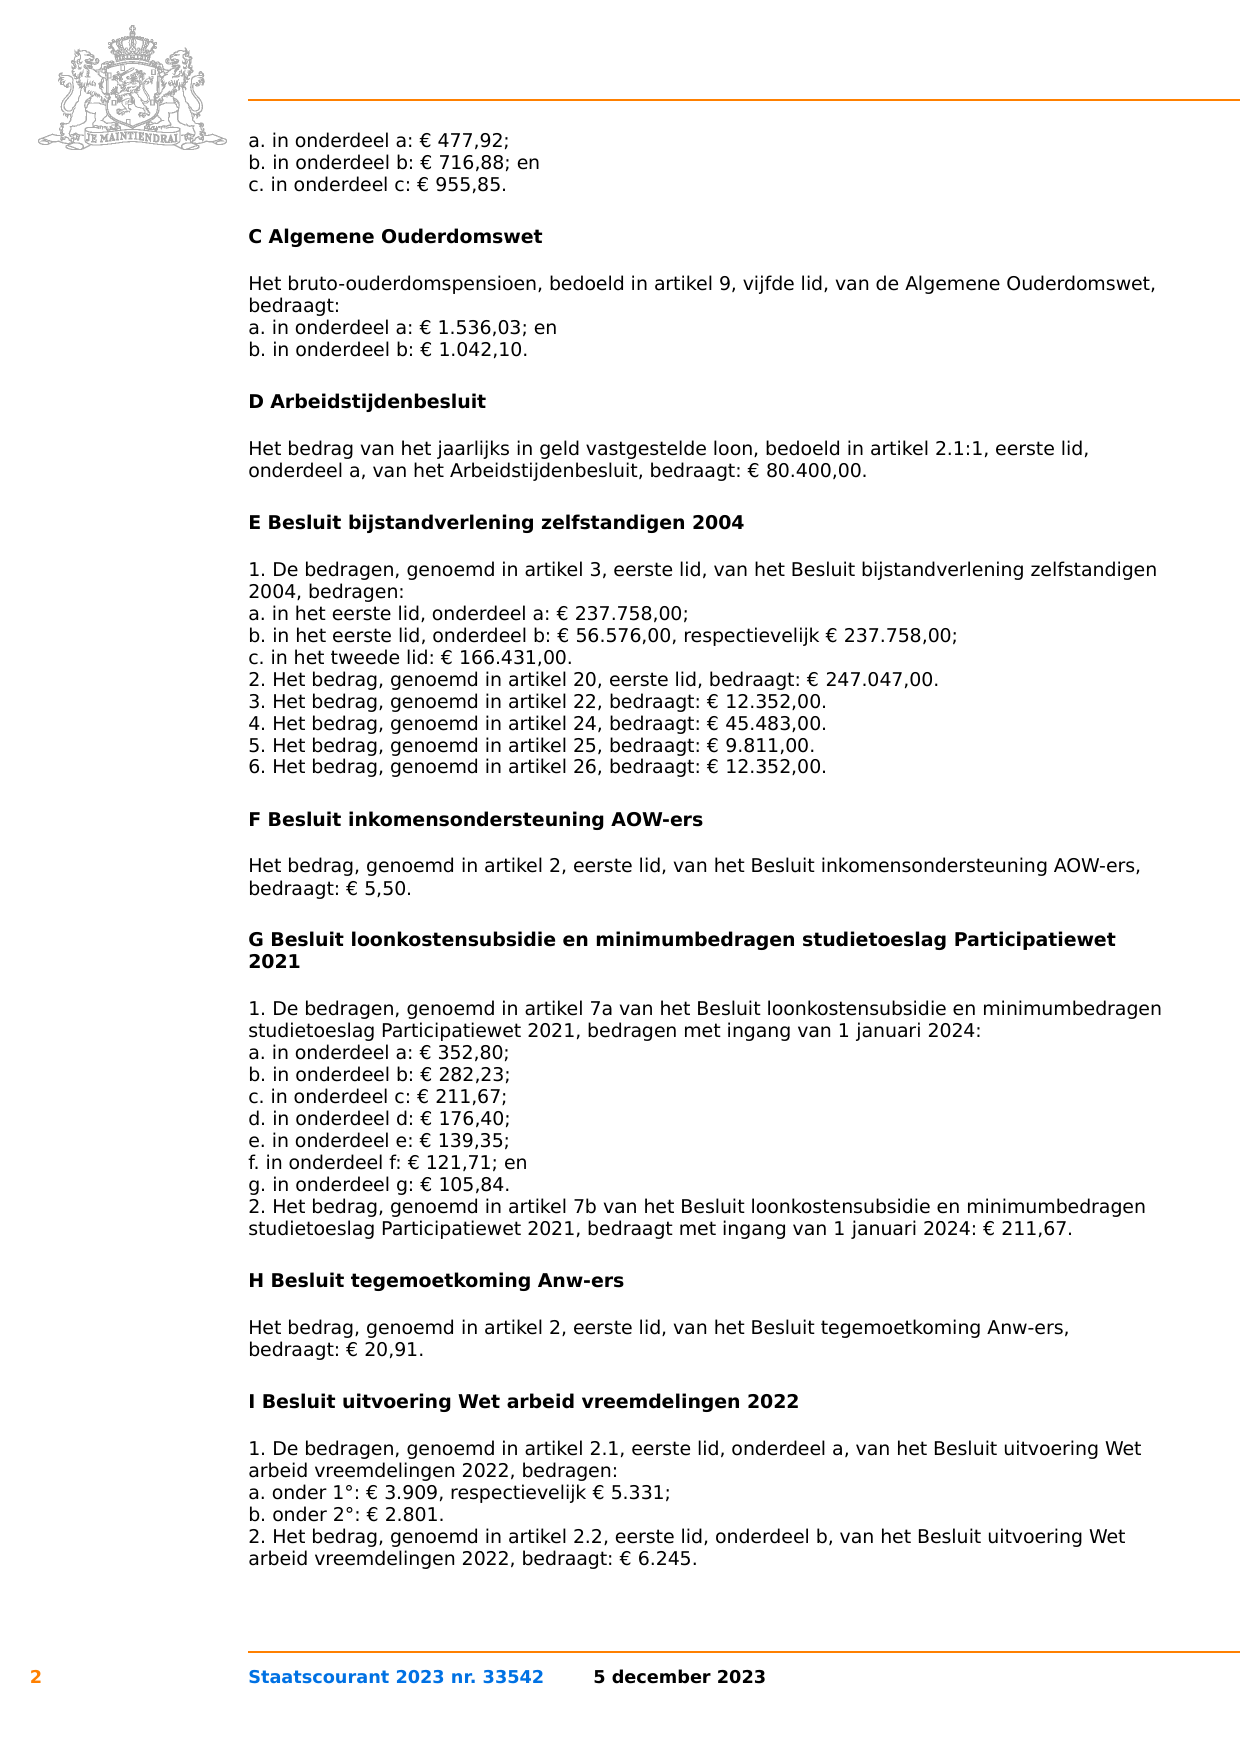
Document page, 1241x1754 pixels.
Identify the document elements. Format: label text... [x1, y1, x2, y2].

text f. in onderdeel f: € 121,71; en [248, 1152, 1163, 1174]
subtitle G Besluit loonkostensubsidie en minimumbedragen studietoeslag Participatiewet 2021 [248, 929, 1163, 973]
text 1. De bedragen, genoemd in artikel 3, eerste lid, van het Besluit bijstandverlening zelfstandigen 2004, bedragen: [248, 559, 1163, 603]
subtitle D Arbeidstijdenbesluit [248, 391, 1163, 413]
text a. in onderdeel a: € 1.536,03; en [248, 317, 1163, 339]
subtitle F Besluit inkomensondersteuning AOW-ers [248, 808, 1163, 830]
text c. in onderdeel c: € 211,67; [248, 1086, 1163, 1108]
text a. in het eerste lid, onderdeel a: € 237.758,00; [248, 603, 1163, 624]
text b. onder 2°: € 2.801. [248, 1504, 1163, 1526]
text 3. Het bedrag, genoemd in artikel 22, bedraagt: € 12.352,00. [248, 691, 1163, 712]
subtitle C Algemene Ouderdomswet [248, 226, 1163, 248]
text Het bedrag van het jaarlijks in geld vastgestelde loon, bedoeld in artikel 2.1:1, eerste lid, onderdeel a, van het Arbeidstijdenbesluit, bedraagt: € 80.400,00. [248, 438, 1163, 482]
text d. in onderdeel d: € 176,40; [248, 1108, 1163, 1130]
text 2. Het bedrag, genoemd in artikel 2.2, eerste lid, onderdeel b, van het Besluit uitvoering Wet arbeid vreemdelingen 2022, bedraagt: € 6.245. [248, 1526, 1163, 1570]
text a. in onderdeel a: € 477,92; [248, 130, 1163, 152]
text b. in onderdeel b: € 716,88; en [248, 152, 1163, 174]
text c. in het tweede lid: € 166.431,00. [248, 647, 1163, 668]
text g. in onderdeel g: € 105,84. [248, 1174, 1163, 1196]
text 6. Het bedrag, genoemd in artikel 26, bedraagt: € 12.352,00. [248, 756, 1163, 778]
text 1. De bedragen, genoemd in artikel 2.1, eerste lid, onderdeel a, van het Besluit uitvoering Wet arbeid vreemdelingen 2022, bedragen: [248, 1438, 1163, 1482]
text Het bedrag, genoemd in artikel 2, eerste lid, van het Besluit inkomensondersteuning AOW-ers, bedraagt: € 5,50. [248, 855, 1163, 899]
text a. in onderdeel a: € 352,80; [248, 1042, 1163, 1064]
text 1. De bedragen, genoemd in artikel 7a van het Besluit loonkostensubsidie en minimumbedragen studietoeslag Participatiewet 2021, bedragen met ingang van 1 januari 2024: [248, 998, 1163, 1042]
text 5. Het bedrag, genoemd in artikel 25, bedraagt: € 9.811,00. [248, 734, 1163, 756]
text e. in onderdeel e: € 139,35; [248, 1130, 1163, 1152]
subtitle E Besluit bijstandverlening zelfstandigen 2004 [248, 512, 1163, 534]
subtitle I Besluit uitvoering Wet arbeid vreemdelingen 2022 [248, 1391, 1163, 1413]
subtitle H Besluit tegemoetkoming Anw-ers [248, 1270, 1163, 1292]
text 2. Het bedrag, genoemd in artikel 20, eerste lid, bedraagt: € 247.047,00. [248, 668, 1163, 691]
text b. in het eerste lid, onderdeel b: € 56.576,00, respectievelijk € 237.758,00; [248, 624, 1163, 647]
text c. in onderdeel c: € 955,85. [248, 174, 1163, 196]
picture [38, 25, 227, 150]
text b. in onderdeel b: € 282,23; [248, 1064, 1163, 1086]
text 4. Het bedrag, genoemd in artikel 24, bedraagt: € 45.483,00. [248, 712, 1163, 734]
text b. in onderdeel b: € 1.042,10. [248, 339, 1163, 361]
text a. onder 1°: € 3.909, respectievelijk € 5.331; [248, 1482, 1163, 1504]
text 2. Het bedrag, genoemd in artikel 7b van het Besluit loonkostensubsidie en minimumbedragen studietoeslag Participatiewet 2021, bedraagt met ingang van 1 januari 2024: € 211,67. [248, 1196, 1163, 1240]
text Het bruto-ouderdomspensioen, bedoeld in artikel 9, vijfde lid, van de Algemene Ouderdomswet, bedraagt: [248, 273, 1163, 317]
text Het bedrag, genoemd in artikel 2, eerste lid, van het Besluit tegemoetkoming Anw-ers, bedraagt: € 20,91. [248, 1317, 1163, 1361]
